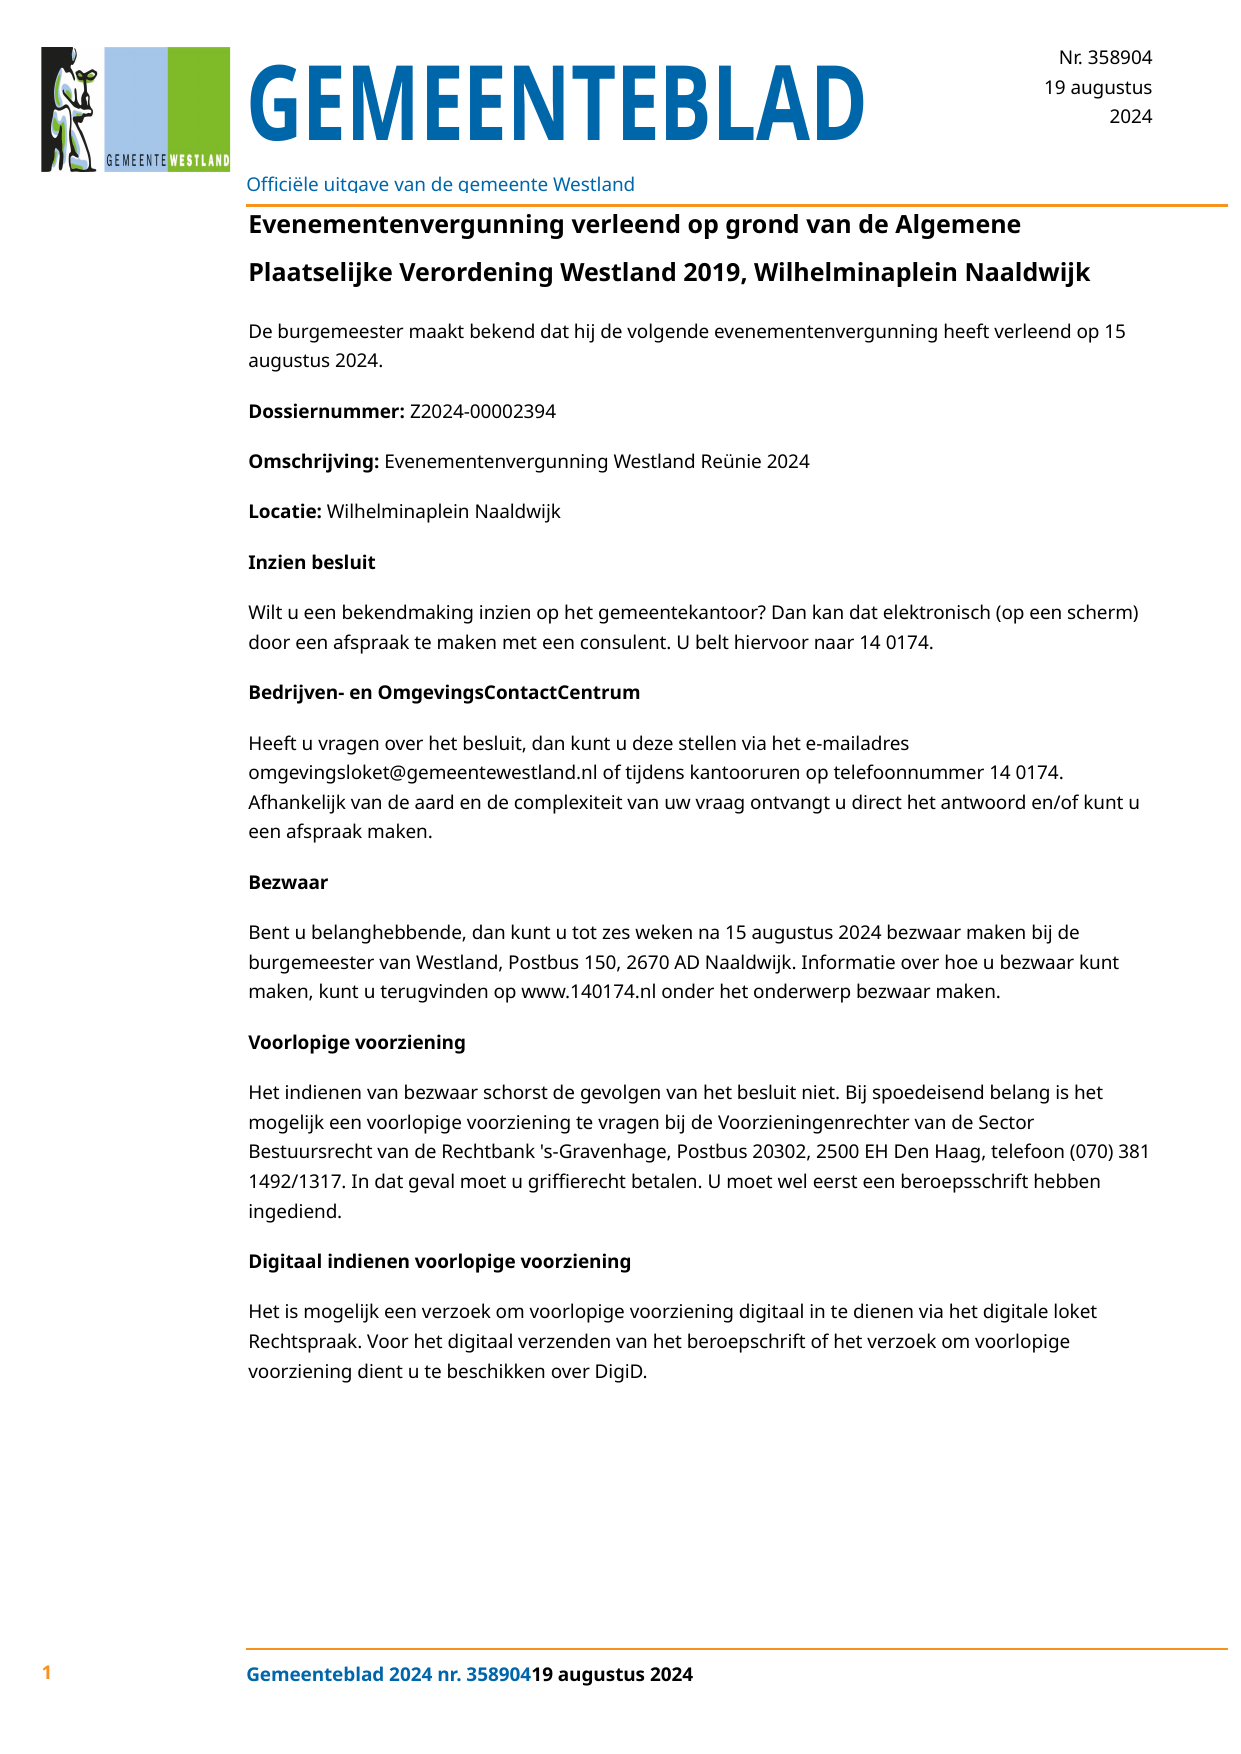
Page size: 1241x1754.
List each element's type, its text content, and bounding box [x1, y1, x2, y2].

text Omschrijving: Evenementenvergunning Westland Reünie 2024 [248, 448, 1152, 474]
text Bezwaar [248, 869, 1152, 895]
text Locatie: Wilhelminaplein Naaldwijk [248, 499, 1152, 524]
text Het is mogelijk een verzoek om voorlopige voorziening digitaal in te dienen via het digitale loket Rechtspraak. Voor het digitaal verzenden van het beroepschrift of het verzoek om voorlopige voorziening dient u te beschikken over DigiD. [248, 1299, 1152, 1384]
text Bent u belanghebbende, dan kunt u tot zes weken na 15 augustus 2024 bezwaar maken bij de burgemeester van Westland, Postbus 150, 2670 AD Naaldwijk. Informatie over hoe u bezwaar kunt maken, kunt u terugvinden op www.140174.nl onder het onderwerp bezwaar maken. [248, 919, 1152, 1004]
picture [41, 47, 231, 172]
text Heeft u vragen over het besluit, dan kunt u deze stellen via het e-mailadres omgevingsloket@gemeentewestland.nl of tijdens kantooruren op telefoonnummer 14 0174. Afhankelijk van de aard en de complexiteit van uw vraag ontvangt u direct het antwoord en/of kunt u een afspraak maken. [248, 730, 1152, 844]
text Inzien besluit [248, 549, 1152, 575]
text Wilt u een bekendmaking inzien op het gemeentekantoor? Dan kan dat elektronisch (op een scherm) door een afspraak te maken met een consulent. U belt hiervoor naar 14 0174. [248, 599, 1152, 655]
text Evenementenvergunning verleend op grond van de Algemene Plaatselijke Verordening Westland 2019, Wilhelminaplein Naaldwijk [248, 207, 1152, 288]
text Het indienen van bezwaar schorst de gevolgen van het besluit niet. Bij spoedeisend belang is het mogelijk een voorlopige voorziening te vragen bij de Voorzieningenrechter van de Sector Bestuursrecht van de Rechtbank 's-Gravenhage, Postbus 20302, 2500 EH Den Haag, telefoon (070) 381 1492/1317. In dat geval moet u griffierecht betalen. U moet wel eerst een beroepsschrift hebben ingediend. [248, 1079, 1152, 1224]
text Digitaal indienen voorlopige voorziening [248, 1248, 1152, 1274]
text Dossiernummer: Z2024-00002394 [248, 398, 1152, 424]
text De burgemeester maakt bekend dat hij de volgende evenementenvergunning heeft verleend op 15 augustus 2024. [248, 318, 1152, 373]
text Voorlopige voorziening [248, 1029, 1152, 1055]
text Bedrijven- en OmgevingsContactCentrum [248, 679, 1152, 705]
